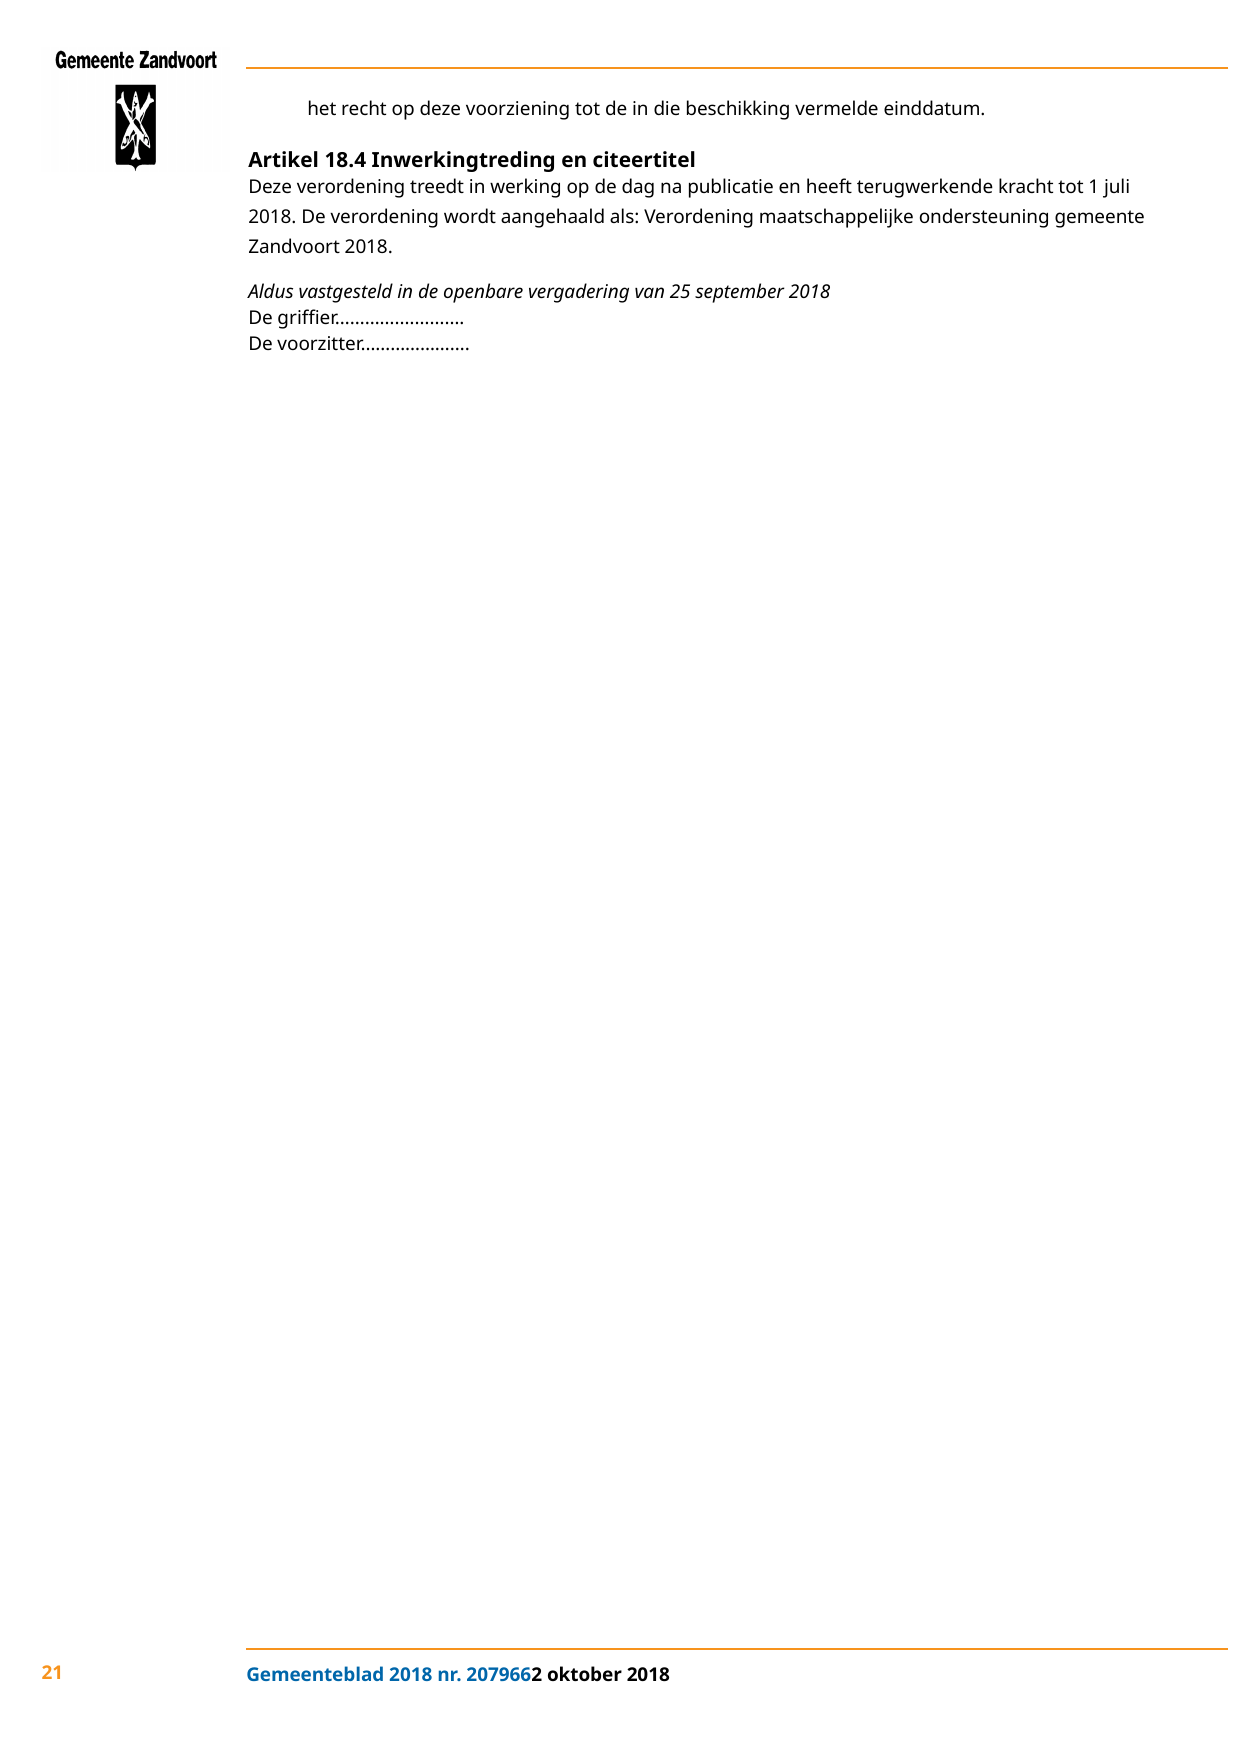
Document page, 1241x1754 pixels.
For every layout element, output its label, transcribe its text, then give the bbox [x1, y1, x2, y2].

text Deze verordening treedt in werking op de dag na publicatie en heeft terugwerkende kracht tot 1 juli 2018. De verordening wordt aangehaald als: Verordening maatschappelijke ondersteuning gemeente Zandvoort 2018. [248, 174, 1152, 258]
text De voorzitter…………………. [248, 330, 1152, 356]
text De griffier………….…………. [248, 304, 1152, 330]
picture [41, 47, 231, 172]
list het recht op deze voorziening tot de in die beschikking vermelde einddatum. [248, 95, 1152, 121]
text Artikel 18.4 Inwerkingtreding en citeertitel [248, 145, 1152, 174]
text Aldus vastgesteld in de openbare vergadering van 25 september 2018 [248, 278, 1152, 304]
